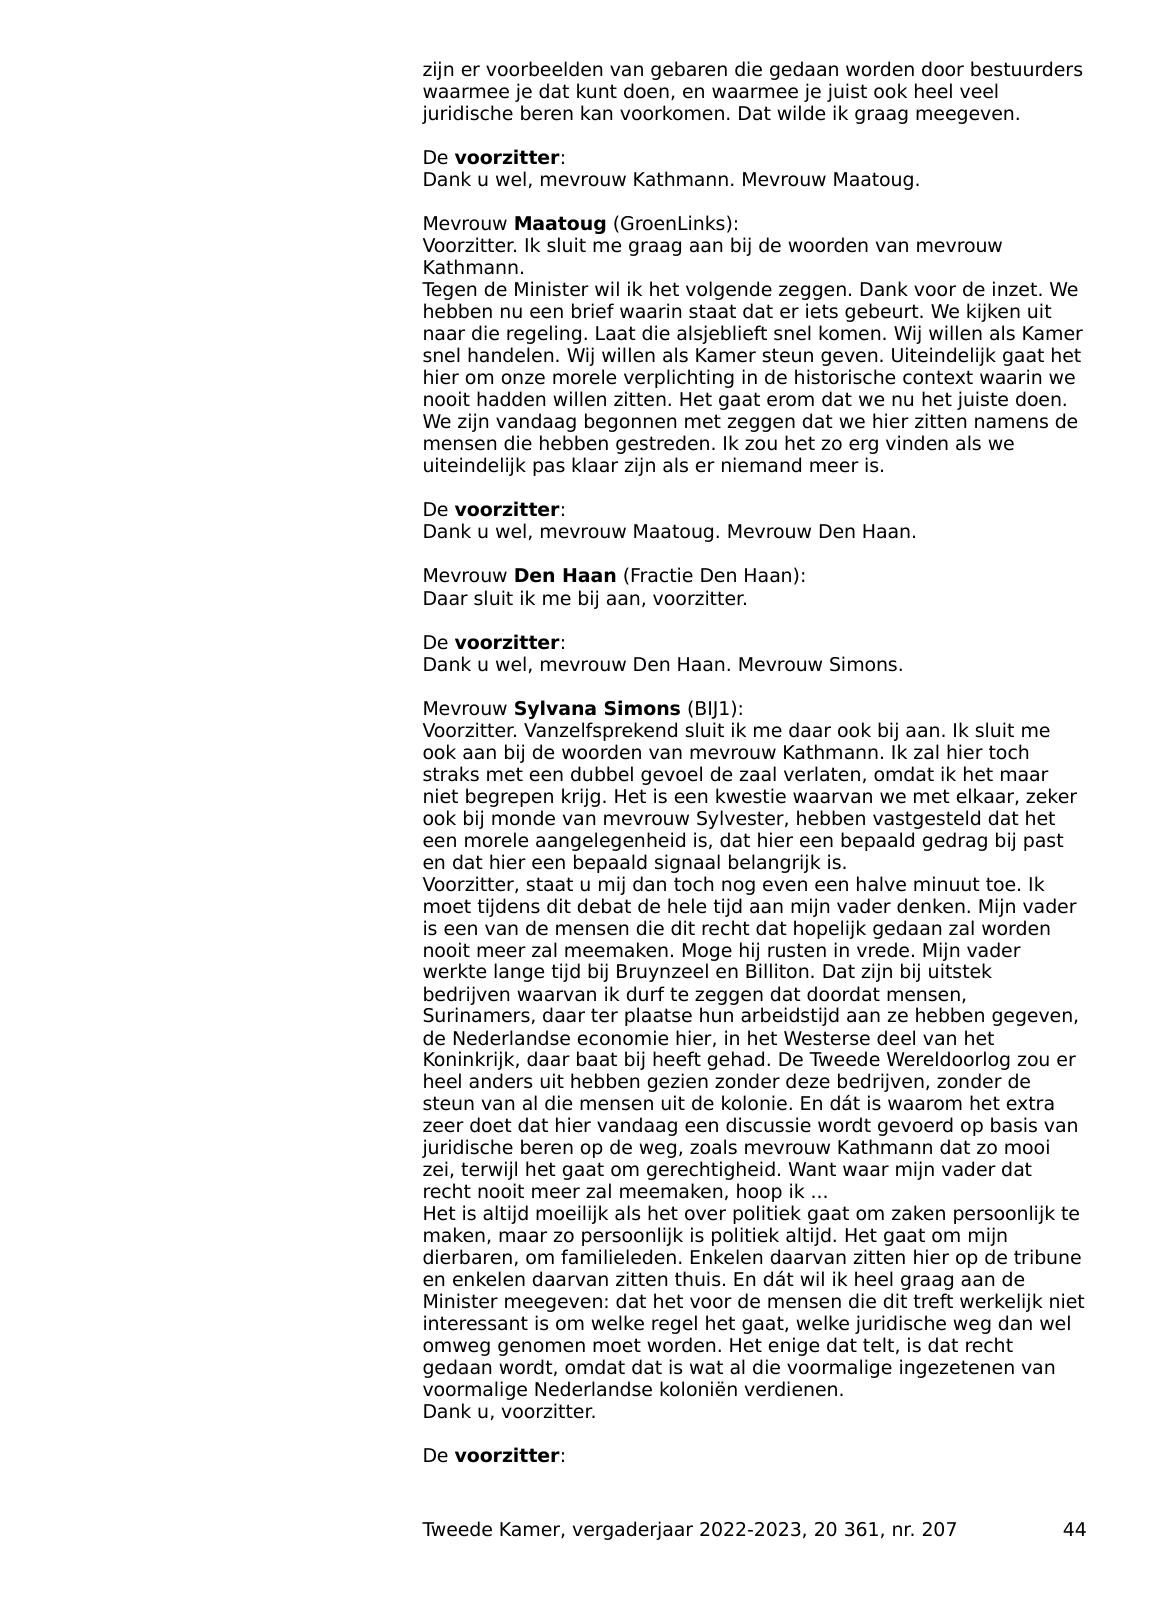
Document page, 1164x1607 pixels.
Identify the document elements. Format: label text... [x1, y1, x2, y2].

text De voorzitter: [422, 1445, 1087, 1467]
text Dank u wel, mevrouw Maatoug. Mevrouw Den Haan. [422, 521, 1087, 543]
text Dank u, voorzitter. [422, 1401, 1087, 1423]
text Dank u wel, mevrouw Kathmann. Mevrouw Maatoug. [422, 169, 1087, 191]
text Mevrouw Den Haan (Fractie Den Haan): [422, 565, 1087, 587]
text Voorzitter, staat u mij dan toch nog even een halve minuut toe. Ik moet tijdens dit debat de hele tijd aan mijn vader denken. Mijn vader is een van de mensen die dit recht dat hopelijk gedaan zal worden nooit meer zal meemaken. Moge hij rusten in vrede. Mijn vader werkte lange tijd bij Bruynzeel en Billiton. Dat zijn bij uitstek bedrijven waarvan ik durf te zeggen dat doordat mensen, Surinamers, daar ter plaatse hun arbeidstijd aan ze hebben gegeven, de Nederlandse economie hier, in het Westerse deel van het Koninkrijk, daar baat bij heeft gehad. De Tweede Wereldoorlog zou er heel anders uit hebben gezien zonder deze bedrijven, zonder de steun van al die mensen uit de kolonie. En dát is waarom het extra zeer doet dat hier vandaag een discussie wordt gevoerd op basis van juridische beren op de weg, zoals mevrouw Kathmann dat zo mooi zei, terwijl het gaat om gerechtigheid. Want waar mijn vader dat recht nooit meer zal meemaken, hoop ik ... [422, 873, 1087, 1203]
text De voorzitter: [422, 499, 1087, 521]
text Het is altijd moeilijk als het over politiek gaat om zaken persoonlijk te maken, maar zo persoonlijk is politiek altijd. Het gaat om mijn dierbaren, om familieleden. Enkelen daarvan zitten hier op de tribune en enkelen daarvan zitten thuis. En dát wil ik heel graag aan de Minister meegeven: dat het voor de mensen die dit treft werkelijk niet interessant is om welke regel het gaat, welke juridische weg dan wel omweg genomen moet worden. Het enige dat telt, is dat recht gedaan wordt, omdat dat is wat al die voormalige ingezetenen van voormalige Nederlandse koloniën verdienen. [422, 1203, 1087, 1401]
text Daar sluit ik me bij aan, voorzitter. [422, 587, 1087, 609]
text Mevrouw Sylvana Simons (BIJ1): [422, 698, 1087, 720]
text Tegen de Minister wil ik het volgende zeggen. Dank voor de inzet. We hebben nu een brief waarin staat dat er iets gebeurt. We kijken uit naar die regeling. Laat die alsjeblieft snel komen. Wij willen als Kamer snel handelen. Wij willen als Kamer steun geven. Uiteindelijk gaat het hier om onze morele verplichting in de historische context waarin we nooit hadden willen zitten. Het gaat erom dat we nu het juiste doen. We zijn vandaag begonnen met zeggen dat we hier zitten namens de mensen die hebben gestreden. Ik zou het zo erg vinden als we uiteindelijk pas klaar zijn als er niemand meer is. [422, 279, 1087, 477]
text Mevrouw Maatoug (GroenLinks): [422, 213, 1087, 235]
text De voorzitter: [422, 147, 1087, 169]
text De voorzitter: [422, 632, 1087, 653]
text Voorzitter. Vanzelfsprekend sluit ik me daar ook bij aan. Ik sluit me ook aan bij de woorden van mevrouw Kathmann. Ik zal hier toch straks met een dubbel gevoel de zaal verlaten, omdat ik het maar niet begrepen krijg. Het is een kwestie waarvan we met elkaar, zeker ook bij monde van mevrouw Sylvester, hebben vastgesteld dat het een morele aangelegenheid is, dat hier een bepaald gedrag bij past en dat hier een bepaald signaal belangrijk is. [422, 720, 1087, 873]
text zijn er voorbeelden van gebaren die gedaan worden door bestuurders waarmee je dat kunt doen, en waarmee je juist ook heel veel juridische beren kan voorkomen. Dat wilde ik graag meegeven. [422, 59, 1087, 125]
text Dank u wel, mevrouw Den Haan. Mevrouw Simons. [422, 653, 1087, 676]
text Voorzitter. Ik sluit me graag aan bij de woorden van mevrouw Kathmann. [422, 235, 1087, 279]
